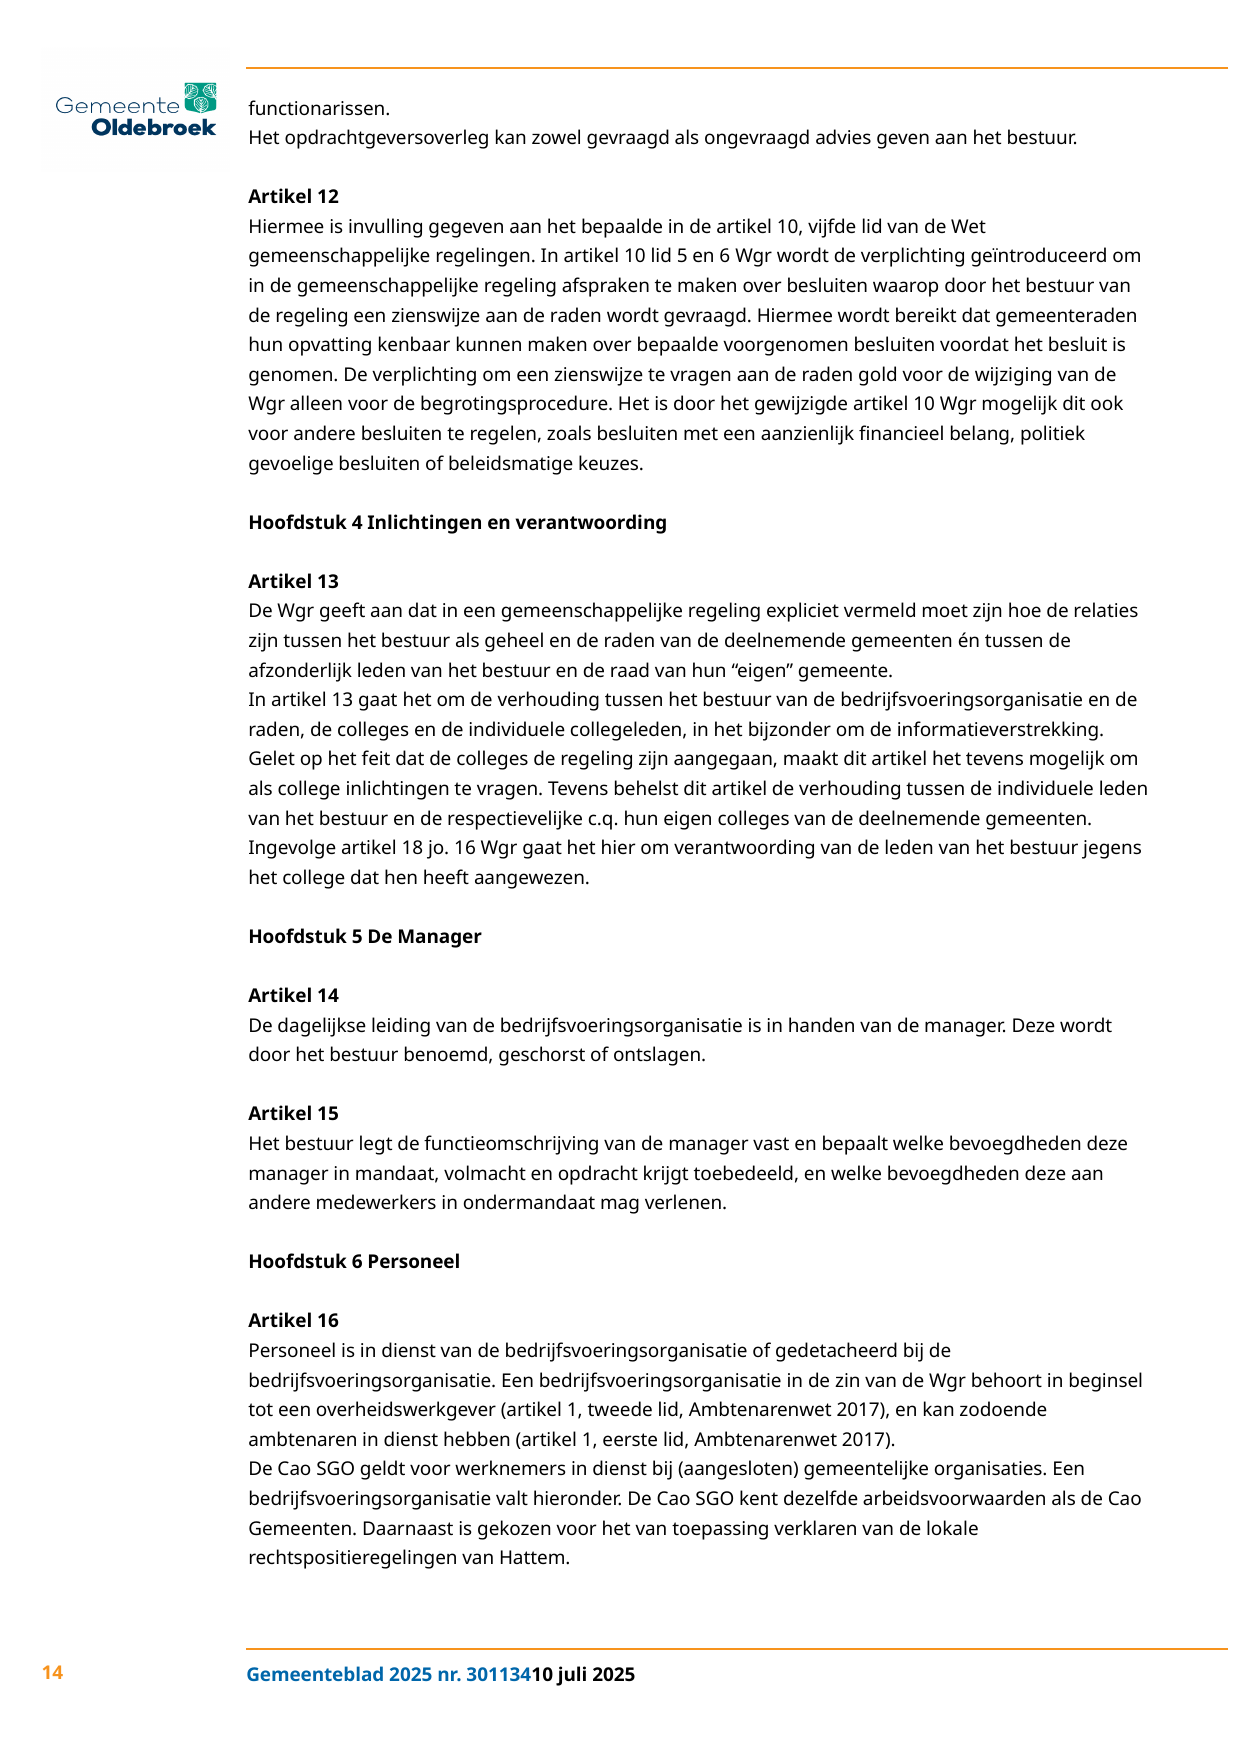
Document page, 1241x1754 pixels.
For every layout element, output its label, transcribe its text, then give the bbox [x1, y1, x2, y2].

text Artikel 14 [248, 982, 1152, 1008]
text De dagelijkse leiding van de bedrijfsvoeringsorganisatie is in handen van de manager. Deze wordt door het bestuur benoemd, geschorst of ontslagen. [248, 1012, 1152, 1067]
text Personeel is in dienst van de bedrijfsvoeringsorganisatie of gedetacheerd bij de bedrijfsvoeringsorganisatie. Een bedrijfsvoeringsorganisatie in de zin van de Wgr behoort in beginsel tot een overheidswerkgever (artikel 1, tweede lid, Ambtenarenwet 2017), en kan zodoende ambtenaren in dienst hebben (artikel 1, eerste lid, Ambtenarenwet 2017). [248, 1337, 1152, 1452]
text Het bestuur legt de functieomschrijving van de manager vast en bepaalt welke bevoegdheden deze manager in mandaat, volmacht en opdracht krijgt toebedeeld, en welke bevoegdheden deze aan andere medewerkers in ondermandaat mag verlenen. [248, 1130, 1152, 1215]
text Artikel 13 [248, 568, 1152, 594]
text Artikel 16 [248, 1308, 1152, 1333]
text Hoofdstuk 5 De Manager [248, 923, 1152, 949]
text In artikel 13 gaat het om de verhouding tussen het bestuur van de bedrijfsvoeringsorganisatie en de raden, de colleges en de individuele collegeleden, in het bijzonder om de informatieverstrekking. Gelet op het feit dat de colleges de regeling zijn aangegaan, maakt dit artikel het tevens mogelijk om als college inlichtingen te vragen. Tevens behelst dit artikel de verhouding tussen de individuele leden van het bestuur en de respectievelijke c.q. hun eigen colleges van de deelnemende gemeenten. Ingevolge artikel 18 jo. 16 Wgr gaat het hier om verantwoording van de leden van het bestuur jegens het college dat hen heeft aangewezen. [248, 686, 1152, 890]
text Hiermee is invulling gegeven aan het bepaalde in de artikel 10, vijfde lid van de Wet gemeenschappelijke regelingen. In artikel 10 lid 5 en 6 Wgr wordt de verplichting geïntroduceerd om in de gemeenschappelijke regeling afspraken te maken over besluiten waarop door het bestuur van de regeling een zienswijze aan de raden wordt gevraagd. Hiermee wordt bereikt dat gemeenteraden hun opvatting kenbaar kunnen maken over bepaalde voorgenomen besluiten voordat het besluit is genomen. De verplichting om een zienswijze te vragen aan de raden gold voor de wijziging van de Wgr alleen voor de begrotingsprocedure. Het is door het gewijzigde artikel 10 Wgr mogelijk dit ook voor andere besluiten te regelen, zoals besluiten met een aanzienlijk financieel belang, politiek gevoelige besluiten of beleidsmatige keuzes. [248, 213, 1152, 476]
text Het opdrachtgeversoverleg kan zowel gevraagd als ongevraagd advies geven aan het bestuur. [248, 124, 1152, 150]
text Artikel 15 [248, 1101, 1152, 1126]
text functionarissen. [248, 95, 1152, 121]
text Artikel 12 [248, 183, 1152, 209]
text De Wgr geeft aan dat in een gemeenschappelijke regeling expliciet vermeld moet zijn hoe de relaties zijn tussen het bestuur als geheel en de raden van de deelnemende gemeenten én tussen de afzonderlijk leden van het bestuur en de raad van hun “eigen” gemeente. [248, 598, 1152, 683]
text De Cao SGO geldt voor werknemers in dienst bij (aangesloten) gemeentelijke organisaties. Een bedrijfsvoeringsorganisatie valt hieronder. De Cao SGO kent dezelfde arbeidsvoorwaarden als de Cao Gemeenten. Daarnaast is gekozen voor het van toepassing verklaren van de lokale rechtspositieregelingen van Hattem. [248, 1456, 1152, 1570]
picture [41, 47, 231, 172]
text Hoofdstuk 6 Personeel [248, 1248, 1152, 1274]
text Hoofdstuk 4 Inlichtingen en verantwoording [248, 509, 1152, 535]
